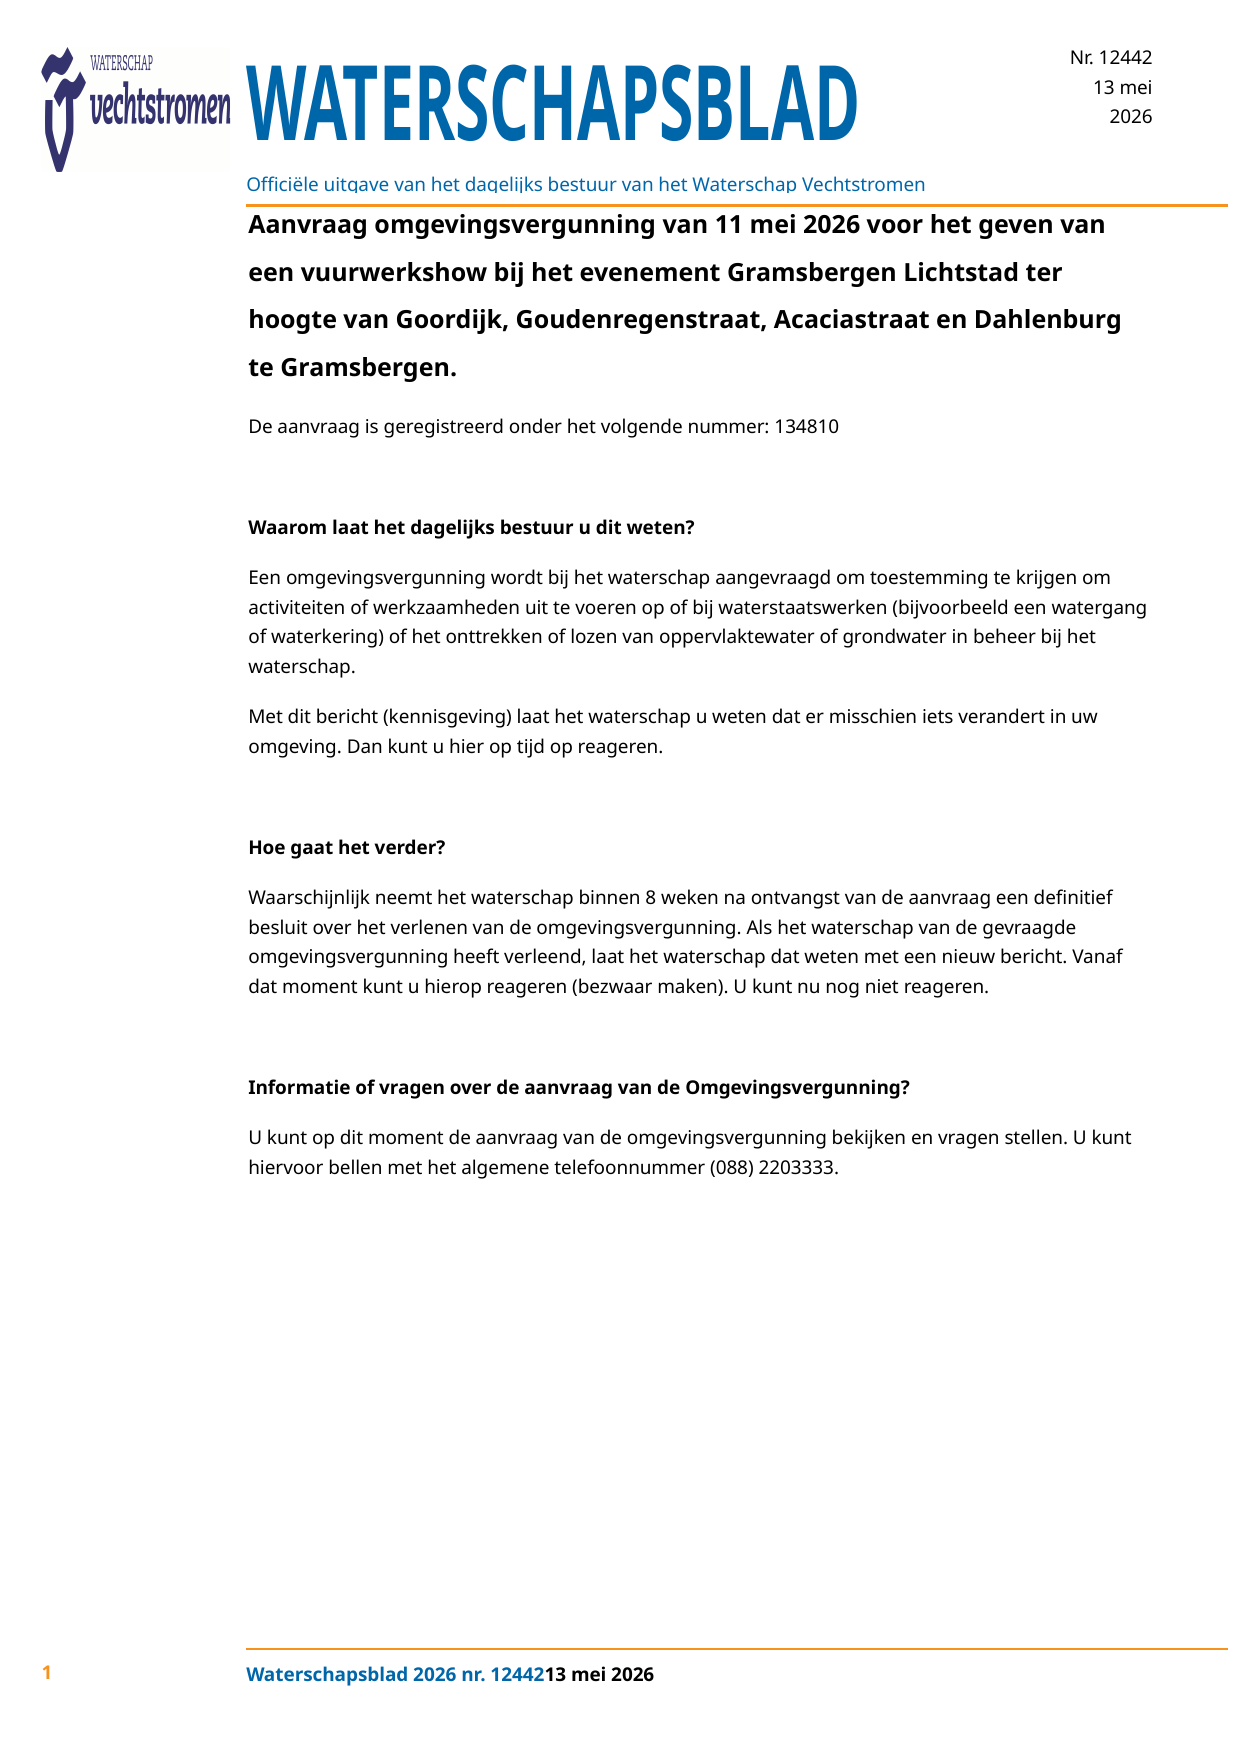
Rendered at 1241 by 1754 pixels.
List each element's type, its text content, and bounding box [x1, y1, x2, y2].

text Met dit bericht (kennisgeving) laat het waterschap u weten dat er misschien iets verandert in uw omgeving. Dan kunt u hier op tijd op reageren. [248, 703, 1152, 759]
text Hoe gaat het verder? [248, 834, 1152, 860]
text Informatie of vragen over de aanvraag van de Omgevingsvergunning? [248, 1074, 1152, 1100]
text Een omgevingsvergunning wordt bij het waterschap aangevraagd om toestemming te krijgen om activiteiten of werkzaamheden uit te voeren op of bij waterstaatswerken (bijvoorbeeld een watergang of waterkering) of het onttrekken of lozen van oppervlaktewater of grondwater in beheer bij het waterschap. [248, 564, 1152, 679]
text U kunt op dit moment de aanvraag van de omgevingsvergunning bekijken en vragen stellen. U kunt hiervoor bellen met het algemene telefoonnummer (088) 2203333. [248, 1124, 1152, 1180]
text Waarom laat het dagelijks bestuur u dit weten? [248, 514, 1152, 540]
text Aanvraag omgevingsvergunning van 11 mei 2026 voor het geven van een vuurwerkshow bij het evenement Gramsbergen Lichtstad ter hoogte van Goordijk, Goudenregenstraat, Acaciastraat en Dahlenburg te Gramsbergen. [248, 207, 1152, 384]
text De aanvraag is geregistreerd onder het volgende nummer: 134810 [248, 413, 1152, 439]
text Waarschijnlijk neemt het waterschap binnen 8 weken na ontvangst van de aanvraag een definitief besluit over het verlenen van de omgevingsvergunning. Als het waterschap van de gevraagde omgevingsvergunning heeft verleend, laat het waterschap dat weten met een nieuw bericht. Vanaf dat moment kunt u hierop reageren (bezwaar maken). U kunt nu nog niet reageren. [248, 884, 1152, 999]
picture [41, 47, 231, 172]
